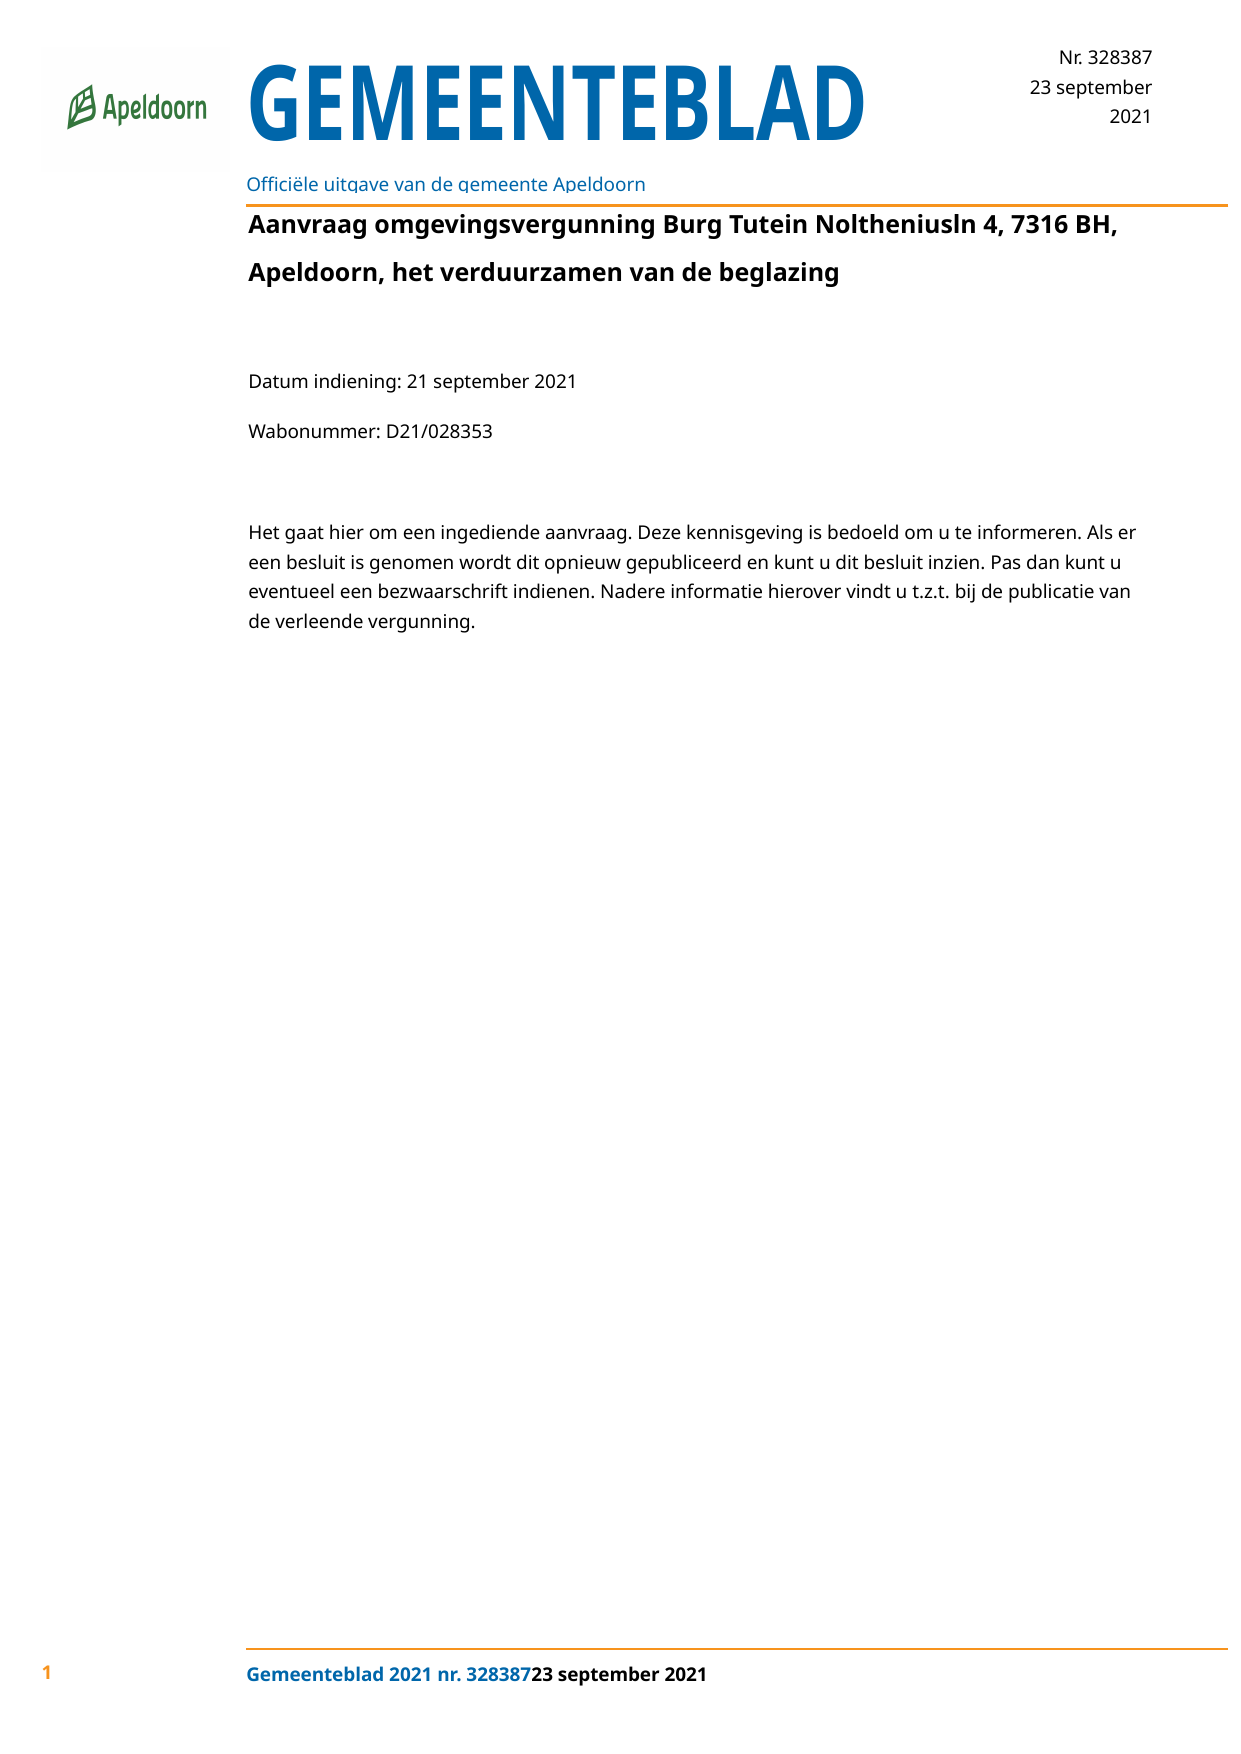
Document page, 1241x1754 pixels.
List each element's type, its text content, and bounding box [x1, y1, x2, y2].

picture [41, 47, 231, 172]
text Aanvraag omgevingsvergunning Burg Tutein Noltheniusln 4, 7316 BH, Apeldoorn, het verduurzamen van de beglazing [248, 207, 1152, 288]
text Het gaat hier om een ingediende aanvraag. Deze kennisgeving is bedoeld om u te informeren. Als er een besluit is genomen wordt dit opnieuw gepubliceerd en kunt u dit besluit inzien. Pas dan kunt u eventueel een bezwaarschrift indienen. Nadere informatie hierover vindt u t.z.t. bij de publicatie van de verleende vergunning. [248, 519, 1152, 634]
text Wabonummer: D21/028353 [248, 419, 1152, 444]
text Datum indiening: 21 september 2021 [248, 368, 1152, 394]
